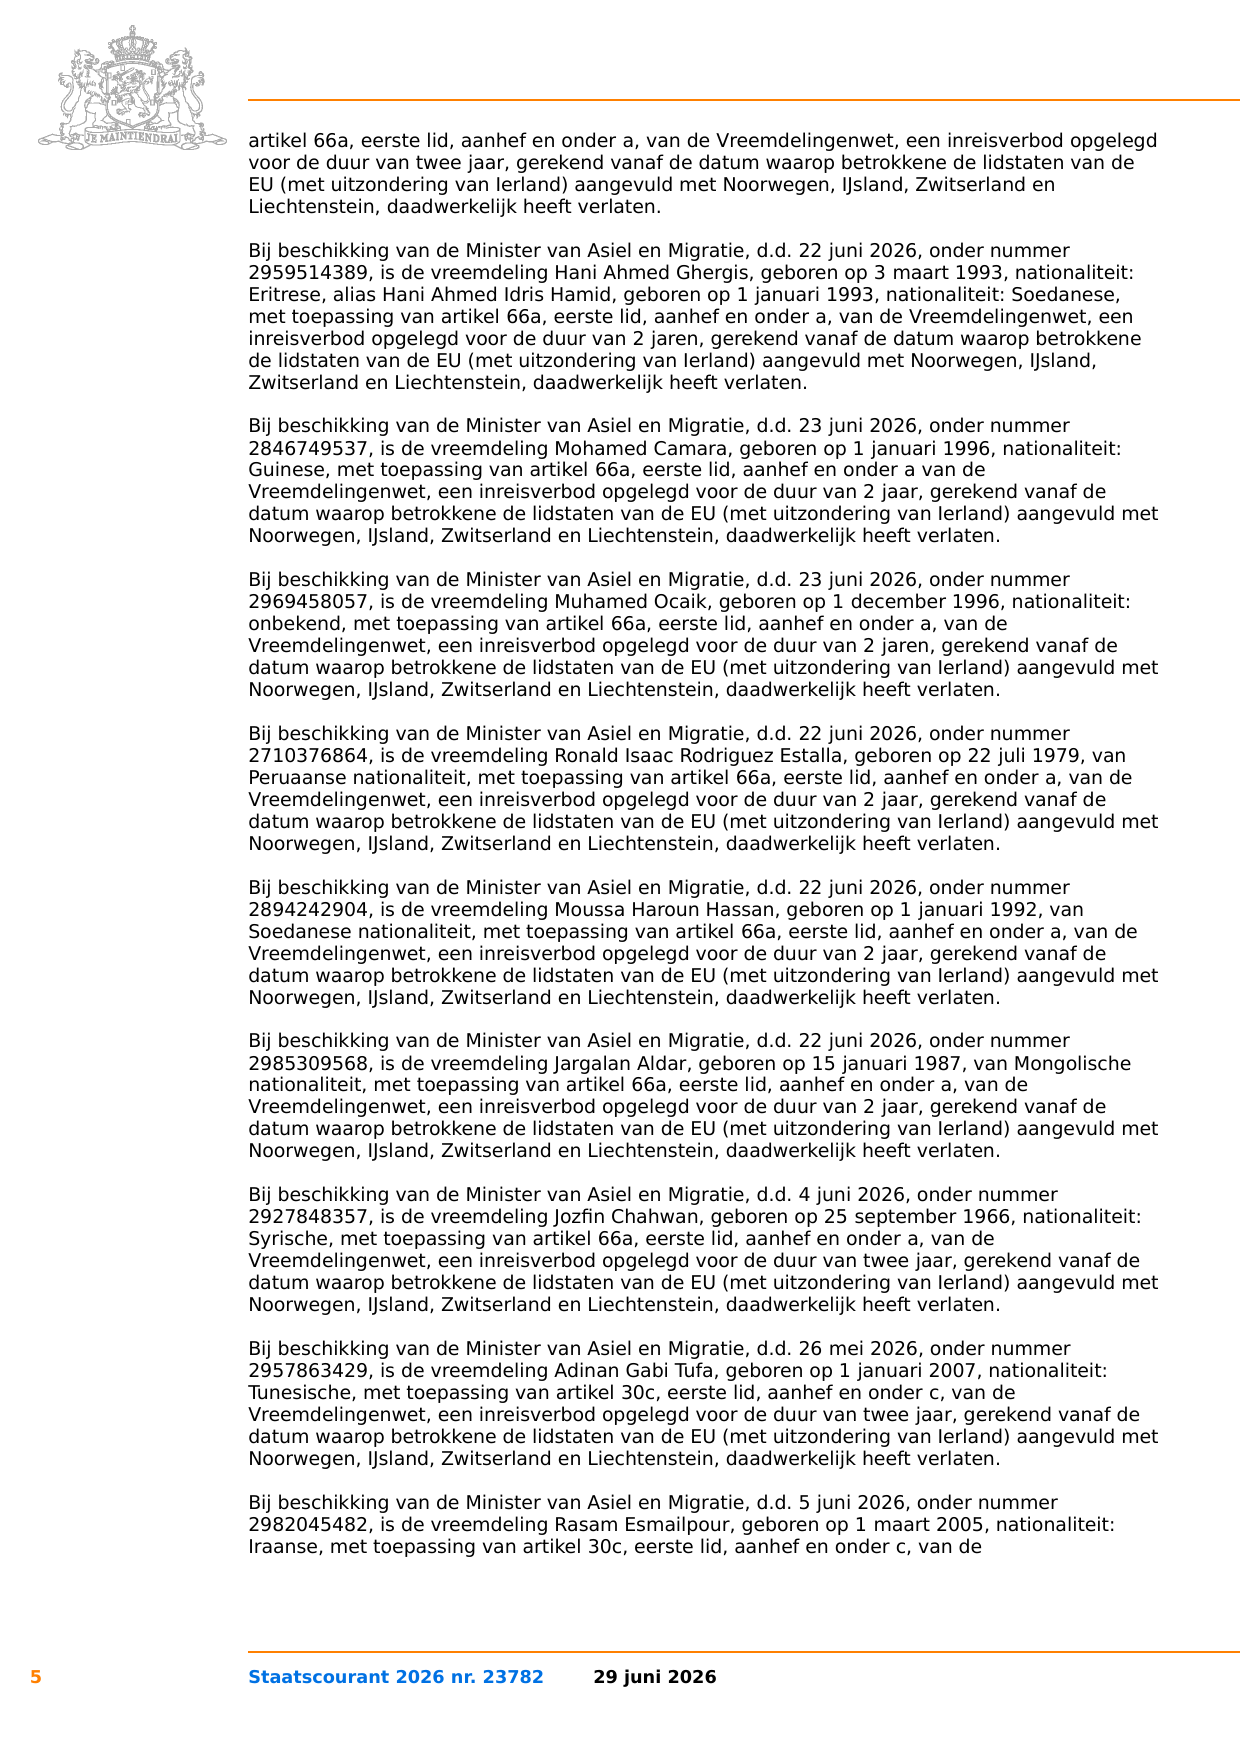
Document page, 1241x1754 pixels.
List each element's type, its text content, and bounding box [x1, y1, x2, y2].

text Bij beschikking van de Minister van Asiel en Migratie, d.d. 22 juni 2026, onder nummer 2959514389, is de vreemdeling Hani Ahmed Ghergis, geboren op 3 maart 1993, nationaliteit: Eritrese, alias Hani Ahmed Idris Hamid, geboren op 1 januari 1993, nationaliteit: Soedanese, met toepassing van artikel 66a, eerste lid, aanhef en onder a, van de Vreemdelingenwet, een inreisverbod opgelegd voor de duur van 2 jaren, gerekend vanaf de datum waarop betrokkene de lidstaten van de EU (met uitzondering van Ierland) aangevuld met Noorwegen, IJsland, Zwitserland en Liechtenstein, daadwerkelijk heeft verlaten. [248, 240, 1163, 393]
text Bij beschikking van de Minister van Asiel en Migratie, d.d. 5 juni 2026, onder nummer 2982045482, is de vreemdeling Rasam Esmailpour, geboren op 1 maart 2005, nationaliteit: Iraanse, met toepassing van artikel 30c, eerste lid, aanhef en onder c, van de [248, 1492, 1163, 1558]
text artikel 66a, eerste lid, aanhef en onder a, van de Vreemdelingenwet, een inreisverbod opgelegd voor de duur van twee jaar, gerekend vanaf de datum waarop betrokkene de lidstaten van de EU (met uitzondering van Ierland) aangevuld met Noorwegen, IJsland, Zwitserland en Liechtenstein, daadwerkelijk heeft verlaten. [248, 130, 1163, 218]
text Bij beschikking van de Minister van Asiel en Migratie, d.d. 4 juni 2026, onder nummer 2927848357, is de vreemdeling Jozfin Chahwan, geboren op 25 september 1966, nationaliteit: Syrische, met toepassing van artikel 66a, eerste lid, aanhef en onder a, van de Vreemdelingenwet, een inreisverbod opgelegd voor de duur van twee jaar, gerekend vanaf de datum waarop betrokkene de lidstaten van de EU (met uitzondering van Ierland) aangevuld met Noorwegen, IJsland, Zwitserland en Liechtenstein, daadwerkelijk heeft verlaten. [248, 1184, 1163, 1316]
text Bij beschikking van de Minister van Asiel en Migratie, d.d. 23 juni 2026, onder nummer 2969458057, is de vreemdeling Muhamed Ocaik, geboren op 1 december 1996, nationaliteit: onbekend, met toepassing van artikel 66a, eerste lid, aanhef en onder a, van de Vreemdelingenwet, een inreisverbod opgelegd voor de duur van 2 jaren, gerekend vanaf de datum waarop betrokkene de lidstaten van de EU (met uitzondering van Ierland) aangevuld met Noorwegen, IJsland, Zwitserland en Liechtenstein, daadwerkelijk heeft verlaten. [248, 569, 1163, 701]
text Bij beschikking van de Minister van Asiel en Migratie, d.d. 22 juni 2026, onder nummer 2985309568, is de vreemdeling Jargalan Aldar, geboren op 15 januari 1987, van Mongolische nationaliteit, met toepassing van artikel 66a, eerste lid, aanhef en onder a, van de Vreemdelingenwet, een inreisverbod opgelegd voor de duur van 2 jaar, gerekend vanaf de datum waarop betrokkene de lidstaten van de EU (met uitzondering van Ierland) aangevuld met Noorwegen, IJsland, Zwitserland en Liechtenstein, daadwerkelijk heeft verlaten. [248, 1030, 1163, 1162]
text Bij beschikking van de Minister van Asiel en Migratie, d.d. 22 juni 2026, onder nummer 2894242904, is de vreemdeling Moussa Haroun Hassan, geboren op 1 januari 1992, van Soedanese nationaliteit, met toepassing van artikel 66a, eerste lid, aanhef en onder a, van de Vreemdelingenwet, een inreisverbod opgelegd voor de duur van 2 jaar, gerekend vanaf de datum waarop betrokkene de lidstaten van de EU (met uitzondering van Ierland) aangevuld met Noorwegen, IJsland, Zwitserland en Liechtenstein, daadwerkelijk heeft verlaten. [248, 877, 1163, 1008]
text Bij beschikking van de Minister van Asiel en Migratie, d.d. 22 juni 2026, onder nummer 2710376864, is de vreemdeling Ronald Isaac Rodriguez Estalla, geboren op 22 juli 1979, van Peruaanse nationaliteit, met toepassing van artikel 66a, eerste lid, aanhef en onder a, van de Vreemdelingenwet, een inreisverbod opgelegd voor de duur van 2 jaar, gerekend vanaf de datum waarop betrokkene de lidstaten van de EU (met uitzondering van Ierland) aangevuld met Noorwegen, IJsland, Zwitserland en Liechtenstein, daadwerkelijk heeft verlaten. [248, 723, 1163, 855]
text Bij beschikking van de Minister van Asiel en Migratie, d.d. 26 mei 2026, onder nummer 2957863429, is de vreemdeling Adinan Gabi Tufa, geboren op 1 januari 2007, nationaliteit: Tunesische, met toepassing van artikel 30c, eerste lid, aanhef en onder c, van de Vreemdelingenwet, een inreisverbod opgelegd voor de duur van twee jaar, gerekend vanaf de datum waarop betrokkene de lidstaten van de EU (met uitzondering van Ierland) aangevuld met Noorwegen, IJsland, Zwitserland en Liechtenstein, daadwerkelijk heeft verlaten. [248, 1338, 1163, 1470]
picture [38, 25, 227, 150]
text Bij beschikking van de Minister van Asiel en Migratie, d.d. 23 juni 2026, onder nummer 2846749537, is de vreemdeling Mohamed Camara, geboren op 1 januari 1996, nationaliteit: Guinese, met toepassing van artikel 66a, eerste lid, aanhef en onder a van de Vreemdelingenwet, een inreisverbod opgelegd voor de duur van 2 jaar, gerekend vanaf de datum waarop betrokkene de lidstaten van de EU (met uitzondering van Ierland) aangevuld met Noorwegen, IJsland, Zwitserland en Liechtenstein, daadwerkelijk heeft verlaten. [248, 415, 1163, 547]
